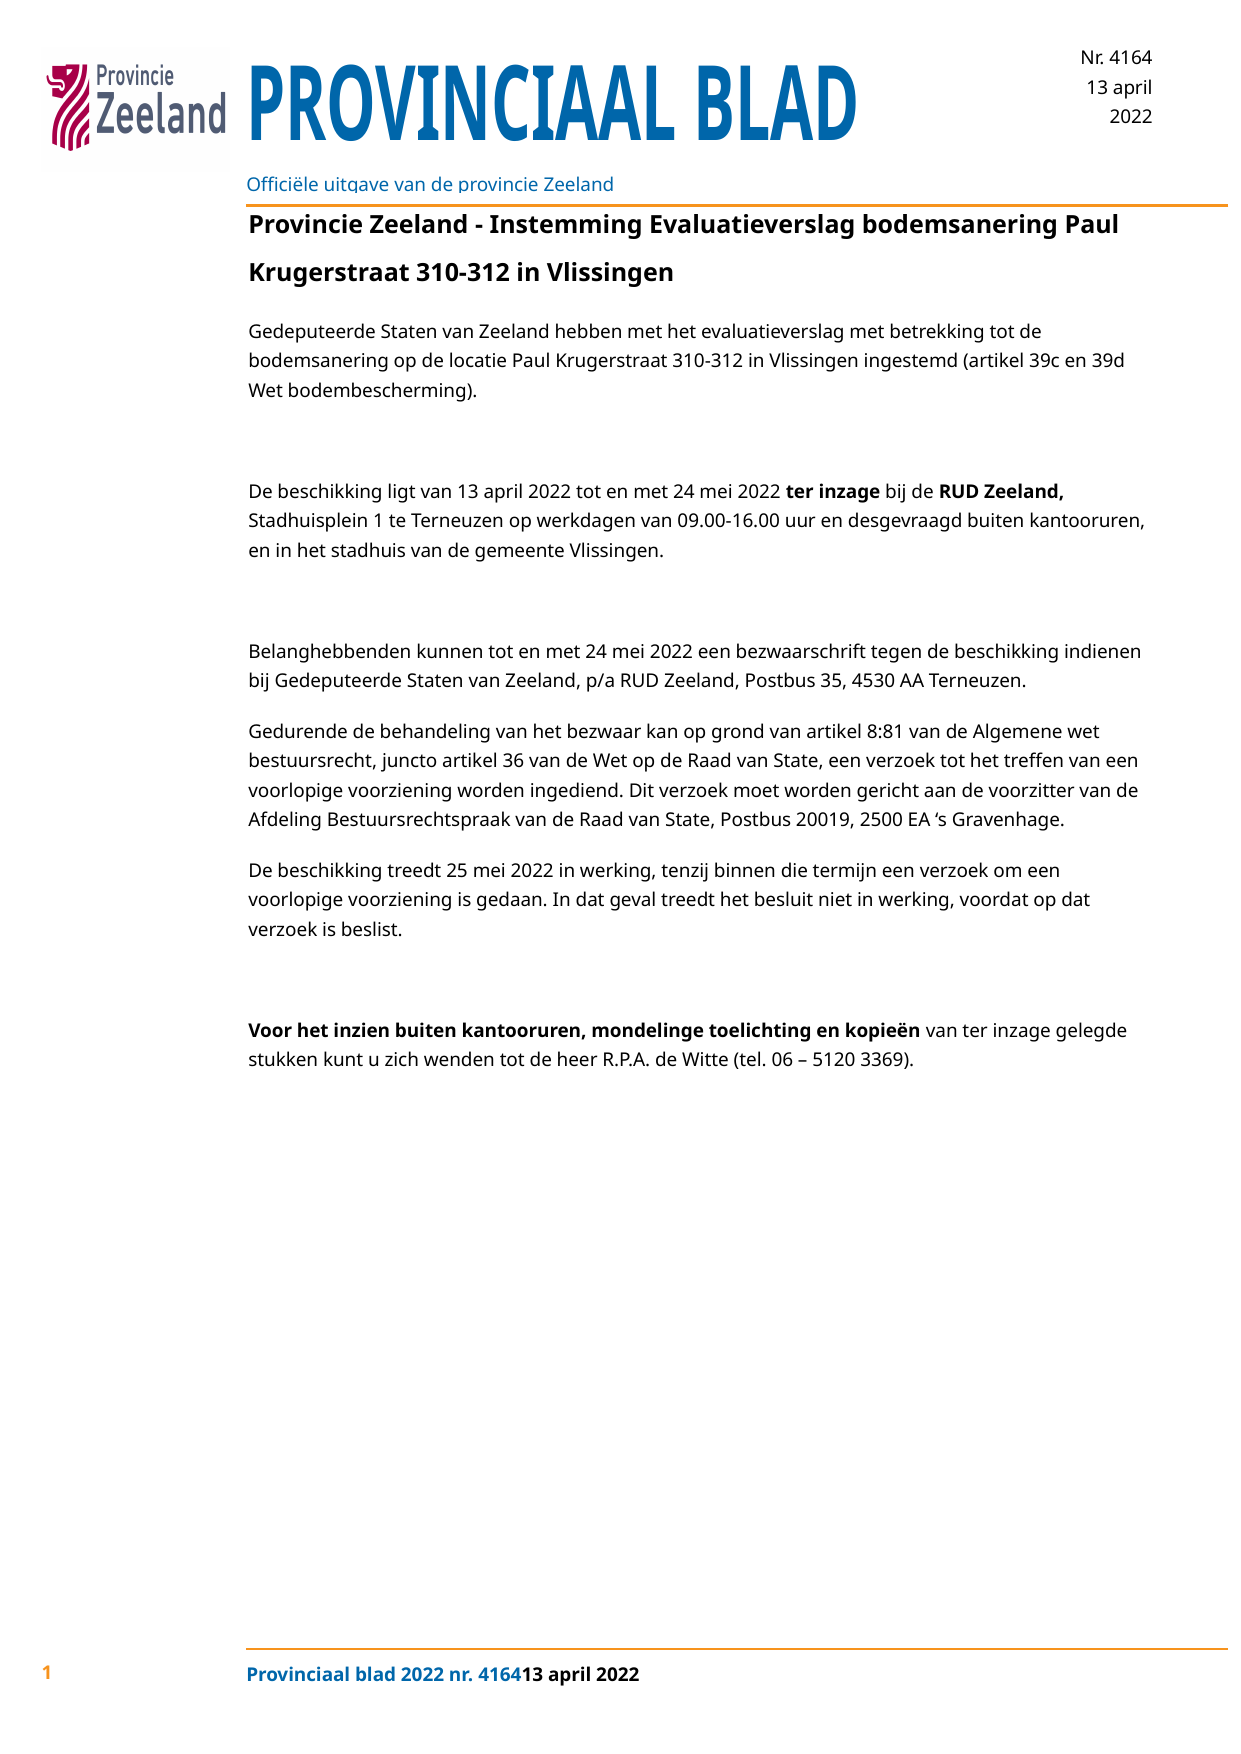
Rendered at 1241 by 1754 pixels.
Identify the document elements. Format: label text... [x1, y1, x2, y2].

text De beschikking treedt 25 mei 2022 in werking, tenzij binnen die termijn een verzoek om een voorlopige voorziening is gedaan. In dat geval treedt het besluit niet in werking, voordat op dat verzoek is beslist. [248, 857, 1152, 942]
text Gedeputeerde Staten van Zeeland hebben met het evaluatieverslag met betrekking tot de bodemsanering op de locatie Paul Krugerstraat 310-312 in Vlissingen ingestemd (artikel 39c en 39d Wet bodembescherming). [248, 318, 1152, 403]
text Provincie Zeeland - Instemming Evaluatieverslag bodemsanering Paul Krugerstraat 310-312 in Vlissingen [248, 207, 1152, 288]
text De beschikking ligt van 13 april 2022 tot en met 24 mei 2022 ter inzage bij de RUD Zeeland, Stadhuisplein 1 te Terneuzen op werkdagen van 09.00-16.00 uur en desgevraagd buiten kantooruren, en in het stadhuis van de gemeente Vlissingen. [248, 478, 1152, 563]
text Belanghebbenden kunnen tot en met 24 mei 2022 een bezwaarschrift tegen de beschikking indienen bij Gedeputeerde Staten van Zeeland, p/a RUD Zeeland, Postbus 35, 4530 AA Terneuzen. [248, 638, 1152, 693]
text Voor het inzien buiten kantooruren, mondelinge toelichting en kopieën van ter inzage gelegde stukken kunt u zich wenden tot de heer R.P.A. de Witte (tel. 06 – 5120 3369). [248, 1017, 1152, 1072]
picture [41, 47, 231, 172]
text Gedurende de behandeling van het bezwaar kan op grond van artikel 8:81 van de Algemene wet bestuursrecht, juncto artikel 36 van de Wet op de Raad van State, een verzoek tot het treffen van een voorlopige voorziening worden ingediend. Dit verzoek moet worden gericht aan de voorzitter van de Afdeling Bestuursrechtspraak van de Raad van State, Postbus 20019, 2500 EA ‘s Gravenhage. [248, 718, 1152, 832]
